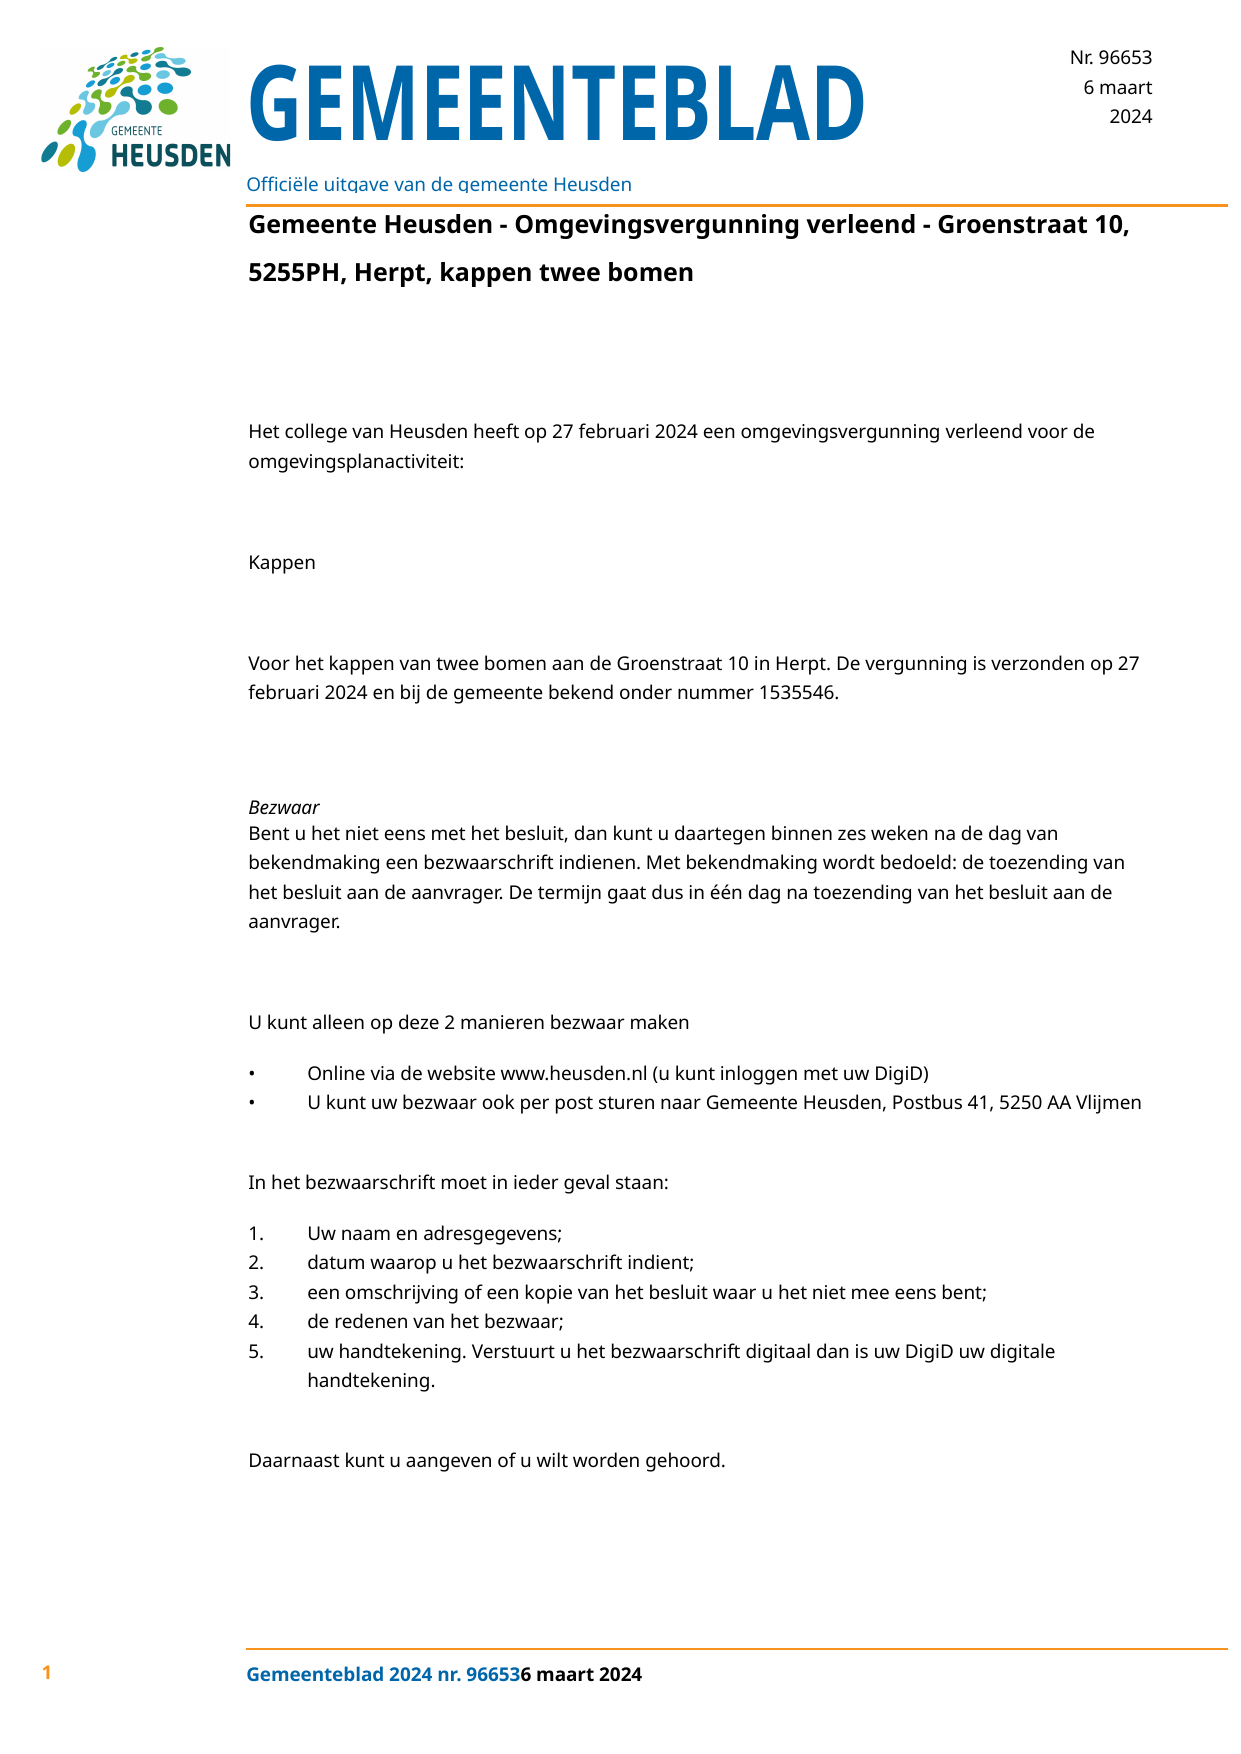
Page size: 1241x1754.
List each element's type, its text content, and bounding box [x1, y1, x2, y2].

text Bent u het niet eens met het besluit, dan kunt u daartegen binnen zes weken na de dag van bekendmaking een bezwaarschrift indienen. Met bekendmaking wordt bedoeld: de toezending van het besluit aan de aanvrager. De termijn gaat dus in één dag na toezending van het besluit aan de aanvrager. [248, 820, 1152, 934]
list een omschrijving of een kopie van het besluit waar u het niet mee eens bent; [248, 1279, 1152, 1304]
text U kunt alleen op deze 2 manieren bezwaar maken [248, 1009, 1152, 1035]
list de redenen van het bezwaar; [248, 1308, 1152, 1334]
text Kappen [248, 549, 1152, 575]
picture [41, 47, 231, 172]
text In het bezwaarschrift moet in ieder geval staan: [248, 1169, 1152, 1195]
text Bezwaar [248, 794, 1152, 820]
list datum waarop u het bezwaarschrift indient; [248, 1249, 1152, 1275]
text Het college van Heusden heeft op 27 februari 2024 een omgevingsvergunning verleend voor de omgevingsplanactiviteit: [248, 419, 1152, 474]
list uw handtekening. Verstuurt u het bezwaarschrift digitaal dan is uw DigiD uw digitale handtekening. [248, 1338, 1152, 1393]
text Daarnaast kunt u aangeven of u wilt worden gehoord. [248, 1448, 1152, 1473]
text Voor het kappen van twee bomen aan de Groenstraat 10 in Herpt. De vergunning is verzonden op 27 februari 2024 en bij de gemeente bekend onder nummer 1535546. [248, 650, 1152, 705]
list Online via de website www.heusden.nl (u kunt inloggen met uw DigiD) [248, 1060, 1152, 1085]
list U kunt uw bezwaar ook per post sturen naar Gemeente Heusden, Postbus 41, 5250 AA Vlijmen [248, 1089, 1152, 1115]
text Gemeente Heusden - Omgevingsvergunning verleend - Groenstraat 10, 5255PH, Herpt, kappen twee bomen [248, 207, 1152, 288]
list Uw naam en adresgegevens; [248, 1220, 1152, 1245]
